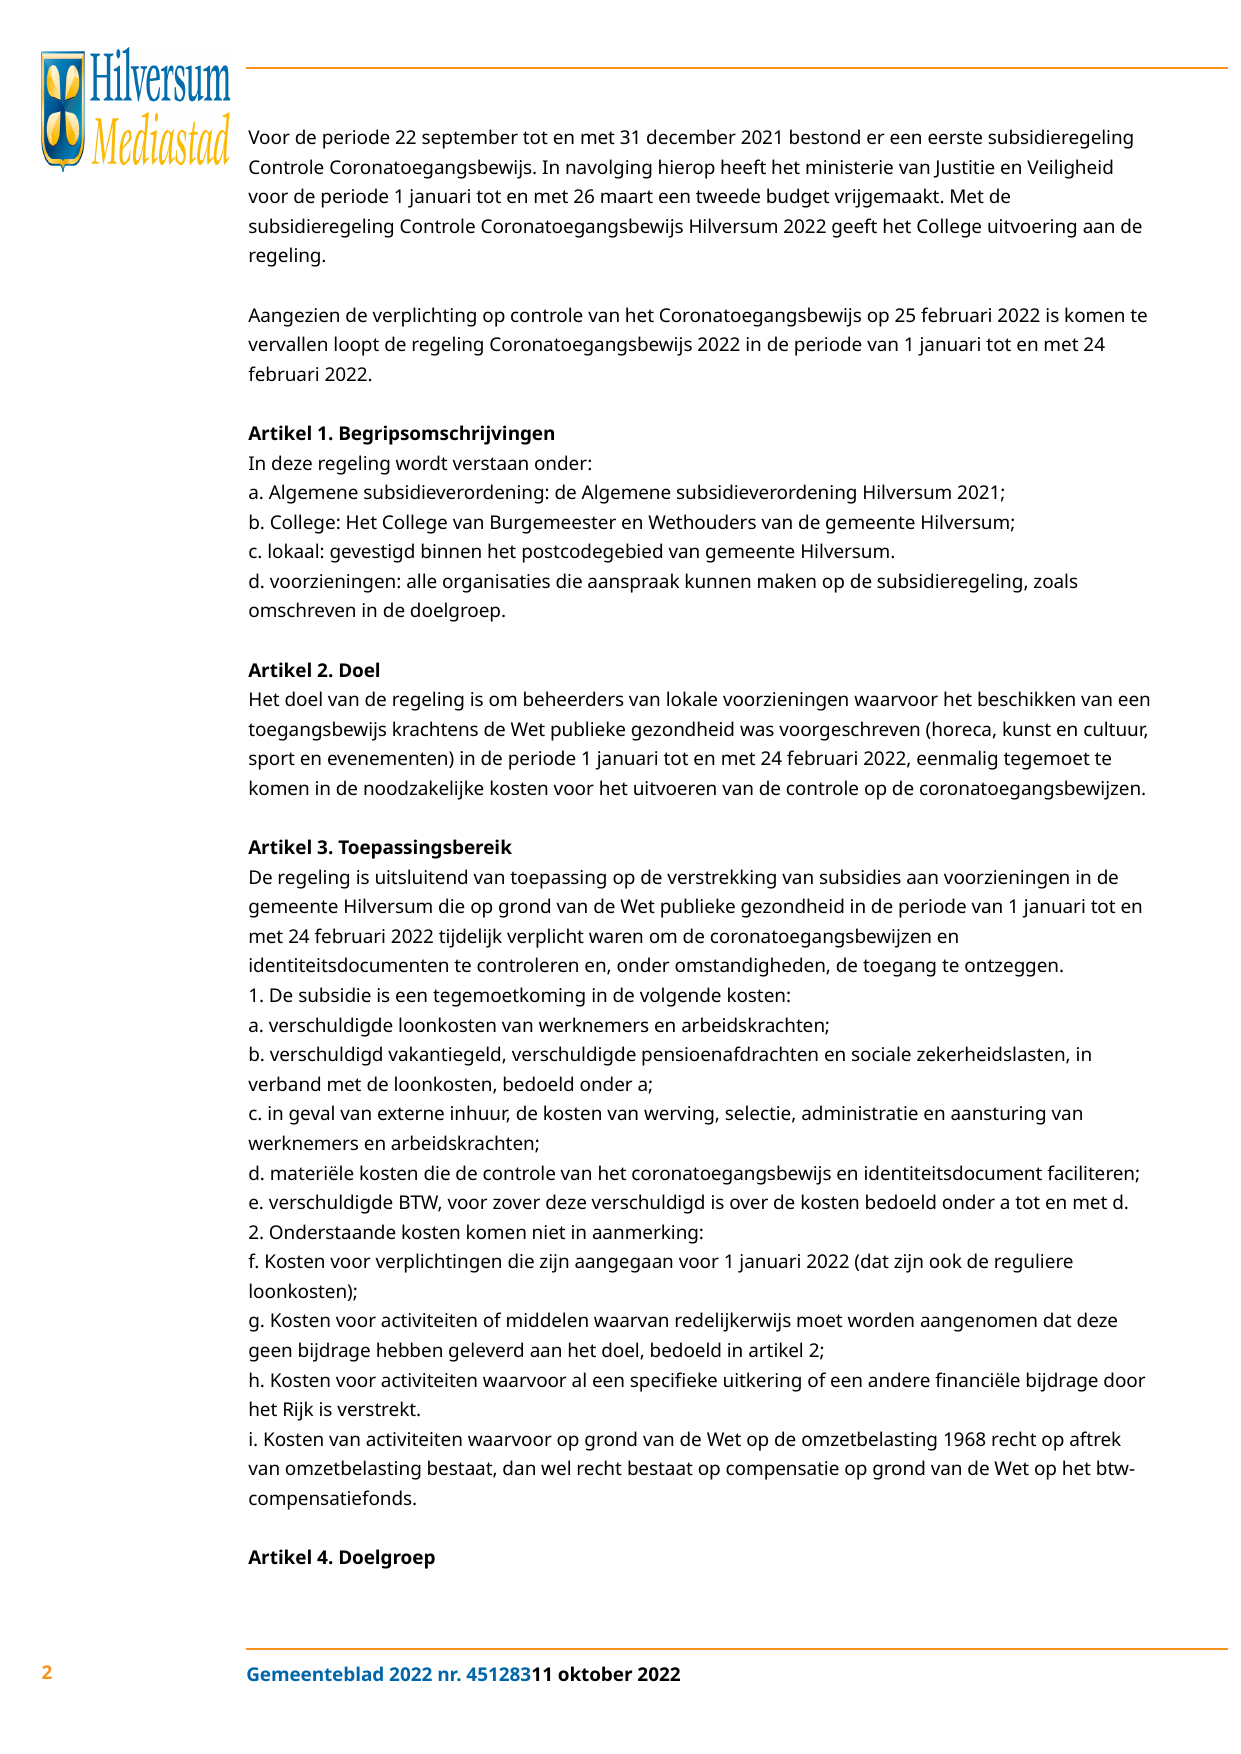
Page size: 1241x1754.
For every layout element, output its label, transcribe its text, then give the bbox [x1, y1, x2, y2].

text Voor de periode 22 september tot en met 31 december 2021 bestond er een eerste subsidieregeling Controle Coronatoegangsbewijs. In navolging hierop heeft het ministerie van Justitie en Veiligheid voor de periode 1 januari tot en met 26 maart een tweede budget vrijgemaakt. Met de subsidieregeling Controle Coronatoegangsbewijs Hilversum 2022 geeft het College uitvoering aan de regeling. [248, 124, 1152, 268]
text a. verschuldigde loonkosten van werknemers en arbeidskrachten; [248, 1012, 1152, 1038]
text Artikel 3. Toepassingsbereik [248, 834, 1152, 860]
text In deze regeling wordt verstaan onder: [248, 450, 1152, 476]
text d. voorzieningen: alle organisaties die aanspraak kunnen maken op de subsidieregeling, zoals omschreven in de doelgroep. [248, 568, 1152, 623]
text d. materiële kosten die de controle van het coronatoegangsbewijs en identiteitsdocument faciliteren; [248, 1160, 1152, 1186]
text g. Kosten voor activiteiten of middelen waarvan redelijkerwijs moet worden aangenomen dat deze geen bijdrage hebben geleverd aan het doel, bedoeld in artikel 2; [248, 1308, 1152, 1363]
text f. Kosten voor verplichtingen die zijn aangegaan voor 1 januari 2022 (dat zijn ook de reguliere loonkosten); [248, 1248, 1152, 1304]
text Artikel 2. Doel [248, 657, 1152, 683]
text c. lokaal: gevestigd binnen het postcodegebied van gemeente Hilversum. [248, 538, 1152, 564]
text a. Algemene subsidieverordening: de Algemene subsidieverordening Hilversum 2021; [248, 479, 1152, 505]
text i. Kosten van activiteiten waarvoor op grond van de Wet op de omzetbelasting 1968 recht op aftrek van omzetbelasting bestaat, dan wel recht bestaat op compensatie op grond van de Wet op het btw-compensatiefonds. [248, 1426, 1152, 1511]
text De regeling is uitsluitend van toepassing op de verstrekking van subsidies aan voorzieningen in de gemeente Hilversum die op grond van de Wet publieke gezondheid in de periode van 1 januari tot en met 24 februari 2022 tijdelijk verplicht waren om de coronatoegangsbewijzen en identiteitsdocumenten te controleren en, onder omstandigheden, de toegang te ontzeggen. [248, 864, 1152, 978]
text Artikel 1. Begripsomschrijvingen [248, 420, 1152, 446]
text b. College: Het College van Burgemeester en Wethouders van de gemeente Hilversum; [248, 509, 1152, 535]
text 1. De subsidie is een tegemoetkoming in de volgende kosten: [248, 982, 1152, 1008]
text b. verschuldigd vakantiegeld, verschuldigde pensioenafdrachten en sociale zekerheidslasten, in verband met de loonkosten, bedoeld onder a; [248, 1041, 1152, 1097]
text Aangezien de verplichting op controle van het Coronatoegangsbewijs op 25 februari 2022 is komen te vervallen loopt de regeling Coronatoegangsbewijs 2022 in de periode van 1 januari tot en met 24 februari 2022. [248, 302, 1152, 387]
text Het doel van de regeling is om beheerders van lokale voorzieningen waarvoor het beschikken van een toegangsbewijs krachtens de Wet publieke gezondheid was voorgeschreven (horeca, kunst en cultuur, sport en evenementen) in de periode 1 januari tot en met 24 februari 2022, eenmalig tegemoet te komen in de noodzakelijke kosten voor het uitvoeren van de controle op de coronatoegangsbewijzen. [248, 686, 1152, 801]
text Artikel 4. Doelgroep [248, 1544, 1152, 1570]
text e. verschuldigde BTW, voor zover deze verschuldigd is over de kosten bedoeld onder a tot en met d. [248, 1189, 1152, 1215]
picture [41, 47, 231, 172]
text h. Kosten voor activiteiten waarvoor al een specifieke uitkering of een andere financiële bijdrage door het Rijk is verstrekt. [248, 1367, 1152, 1422]
text c. in geval van externe inhuur, de kosten van werving, selectie, administratie en aansturing van werknemers en arbeidskrachten; [248, 1101, 1152, 1156]
text 2. Onderstaande kosten komen niet in aanmerking: [248, 1219, 1152, 1245]
